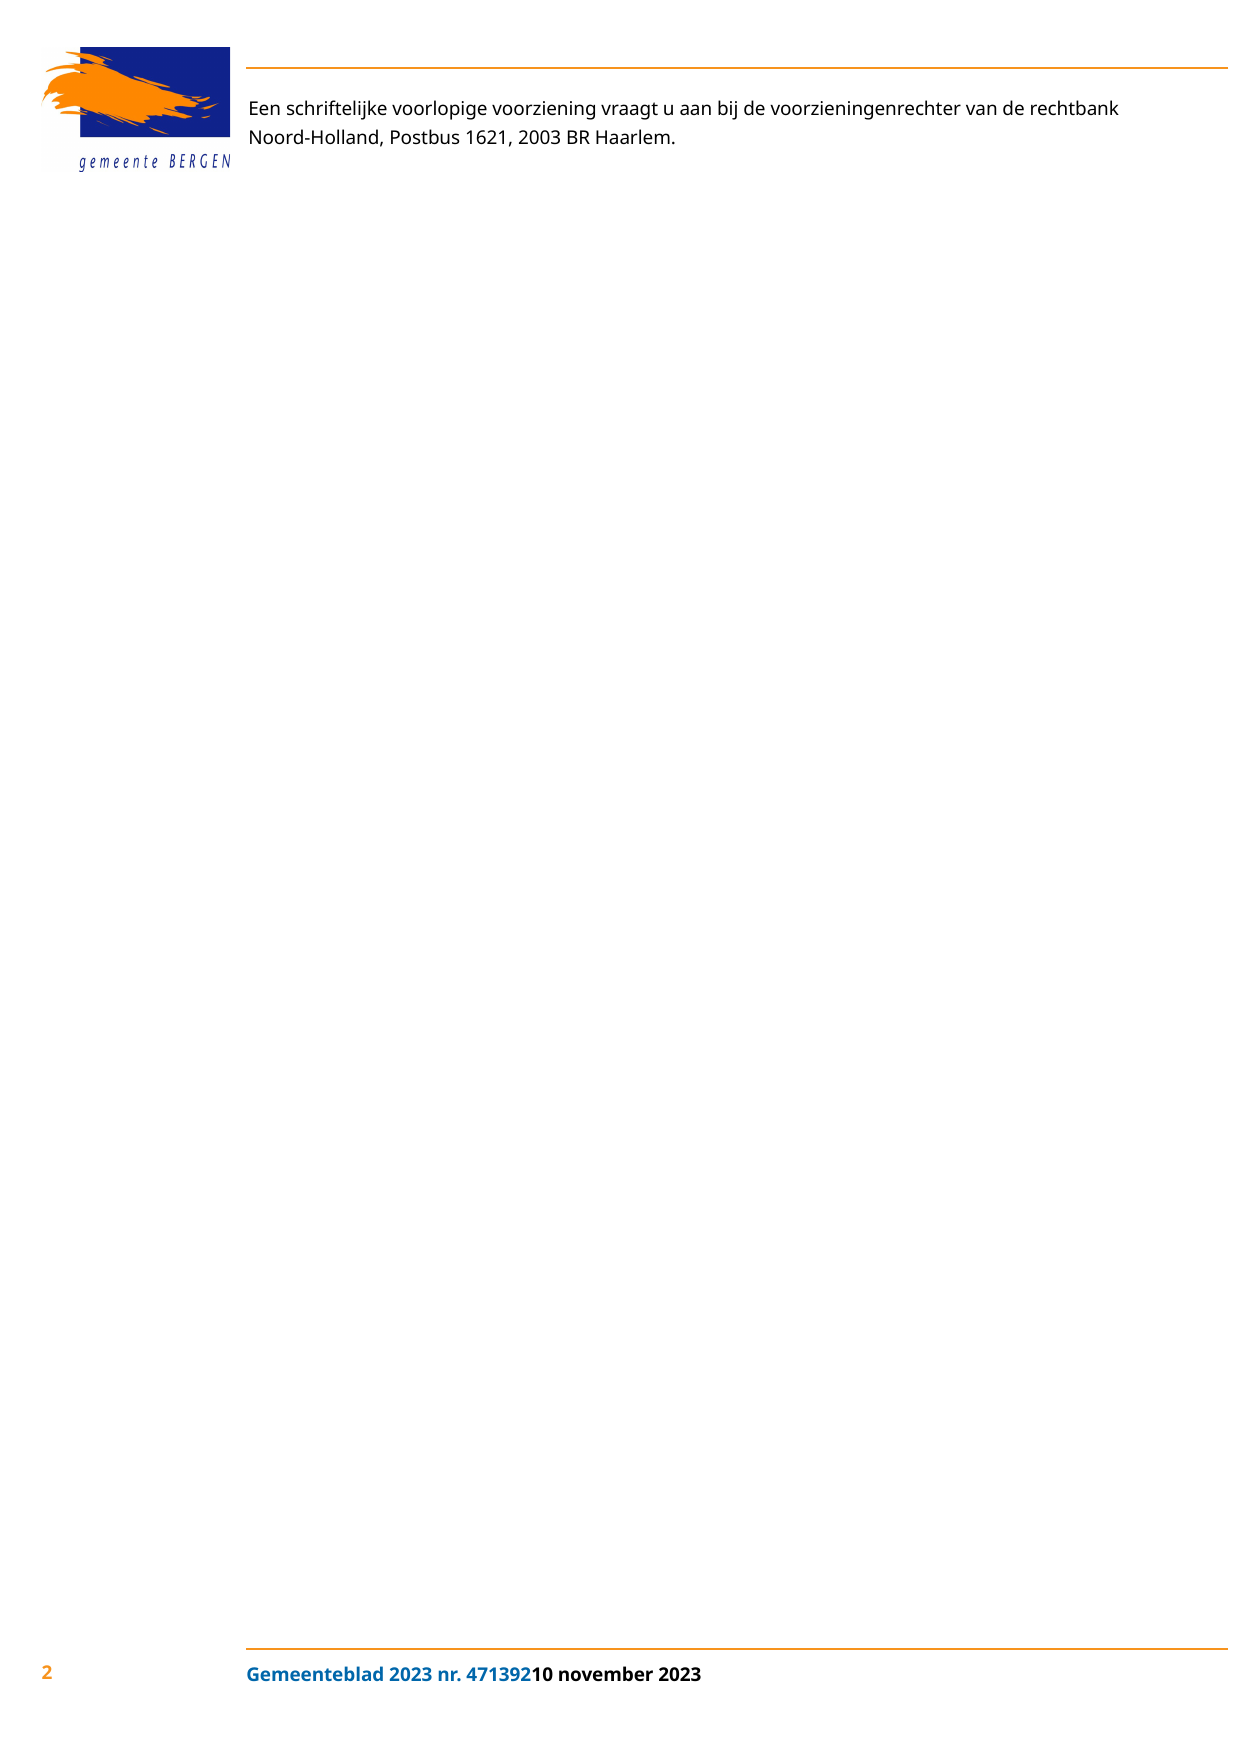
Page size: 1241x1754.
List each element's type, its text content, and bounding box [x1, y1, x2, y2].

text Een schriftelijke voorlopige voorziening vraagt u aan bij de voorzieningenrechter van de rechtbank Noord-Holland, Postbus 1621, 2003 BR Haarlem. [248, 95, 1152, 150]
picture [41, 47, 231, 172]
